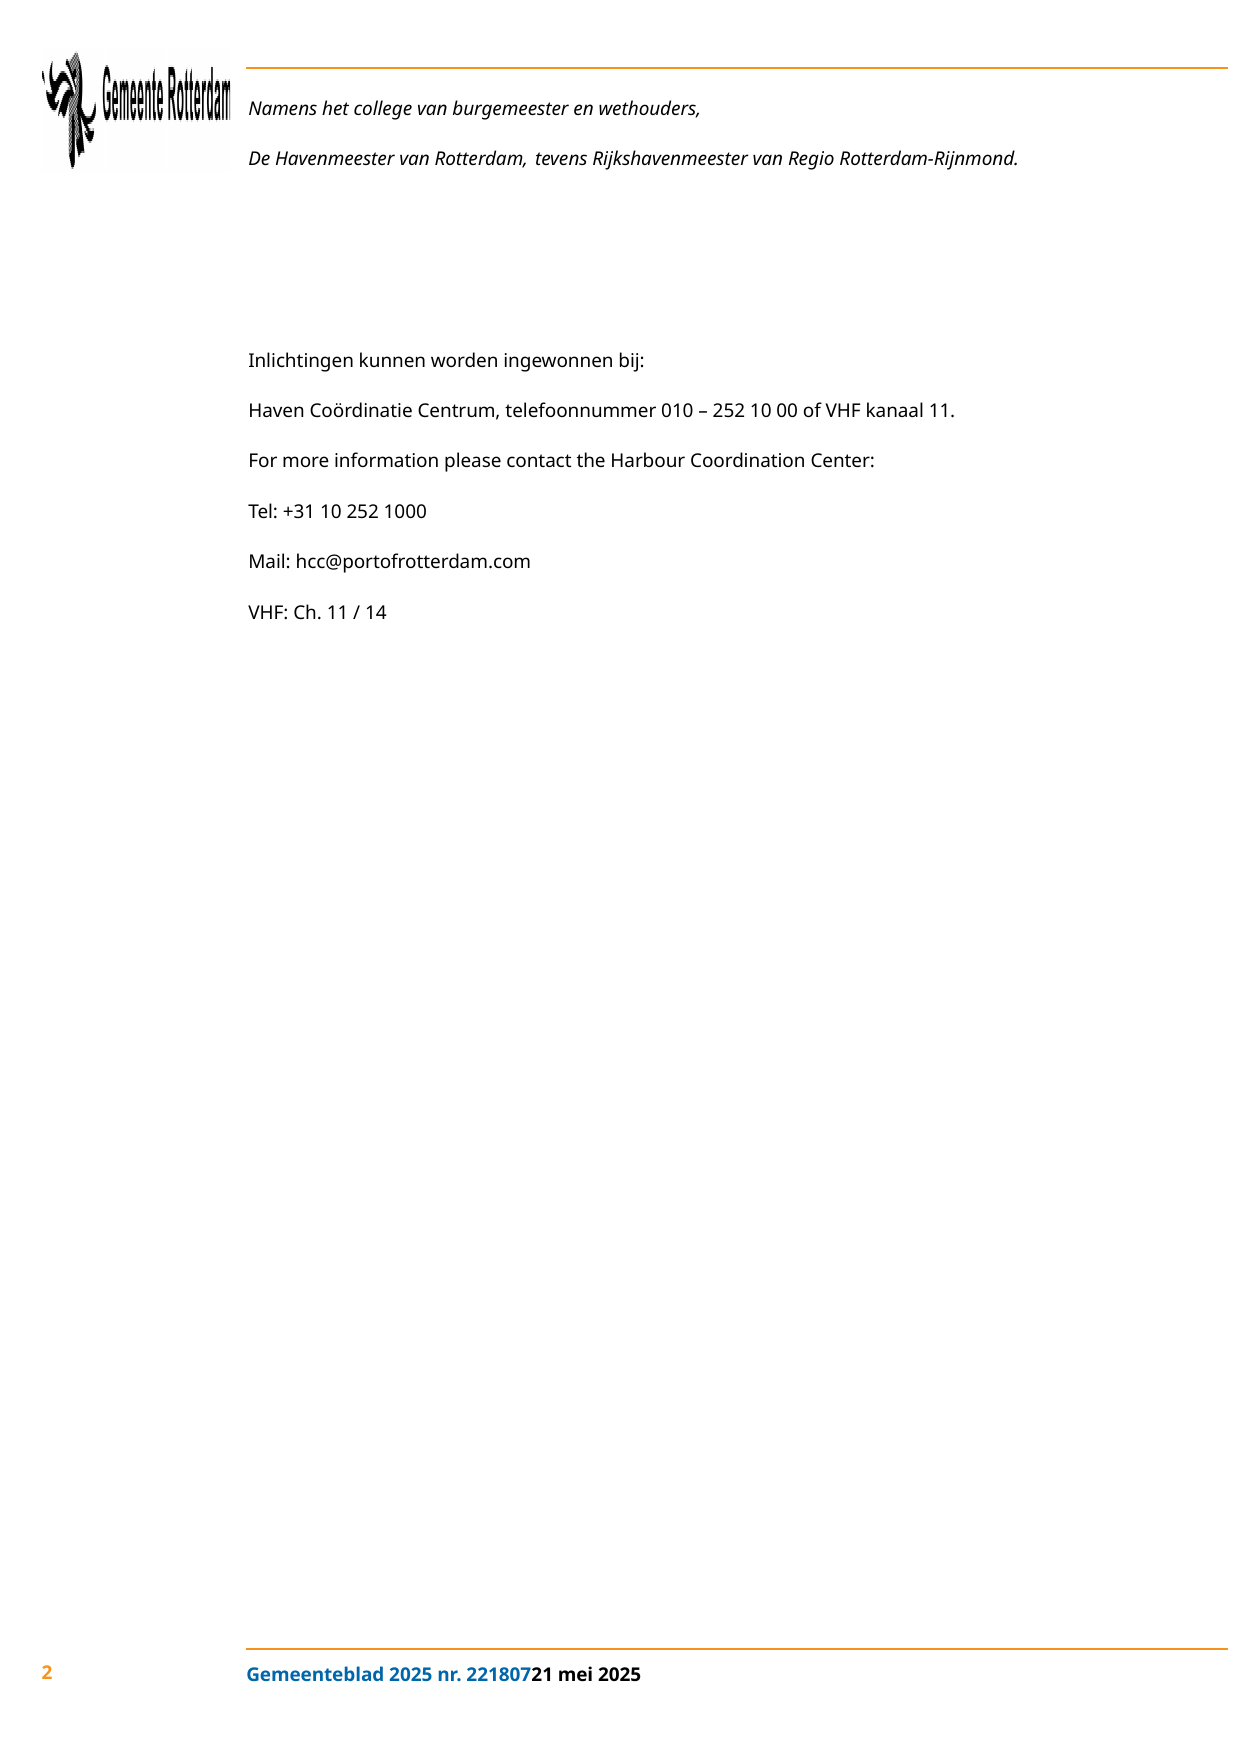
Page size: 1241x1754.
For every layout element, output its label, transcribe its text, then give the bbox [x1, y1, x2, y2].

text Mail: hcc@portofrotterdam.com [248, 548, 1152, 574]
text VHF: Ch. 11 / 14 [248, 599, 1152, 625]
text Haven Coördinatie Centrum, telefoonnummer 010 – 252 10 00 of VHF kanaal 11. [248, 397, 1152, 423]
picture [41, 47, 231, 172]
text Tel: +31 10 252 1000 [248, 498, 1152, 524]
text Namens het college van burgemeester en wethouders, [248, 95, 1152, 121]
text Inlichtingen kunnen worden ingewonnen bij: [248, 347, 1152, 373]
text For more information please contact the Harbour Coordination Center: [248, 448, 1152, 473]
text De Havenmeester van Rotterdam, tevens Rijkshavenmeester van Regio Rotterdam-Rijnmond. [248, 145, 1152, 171]
